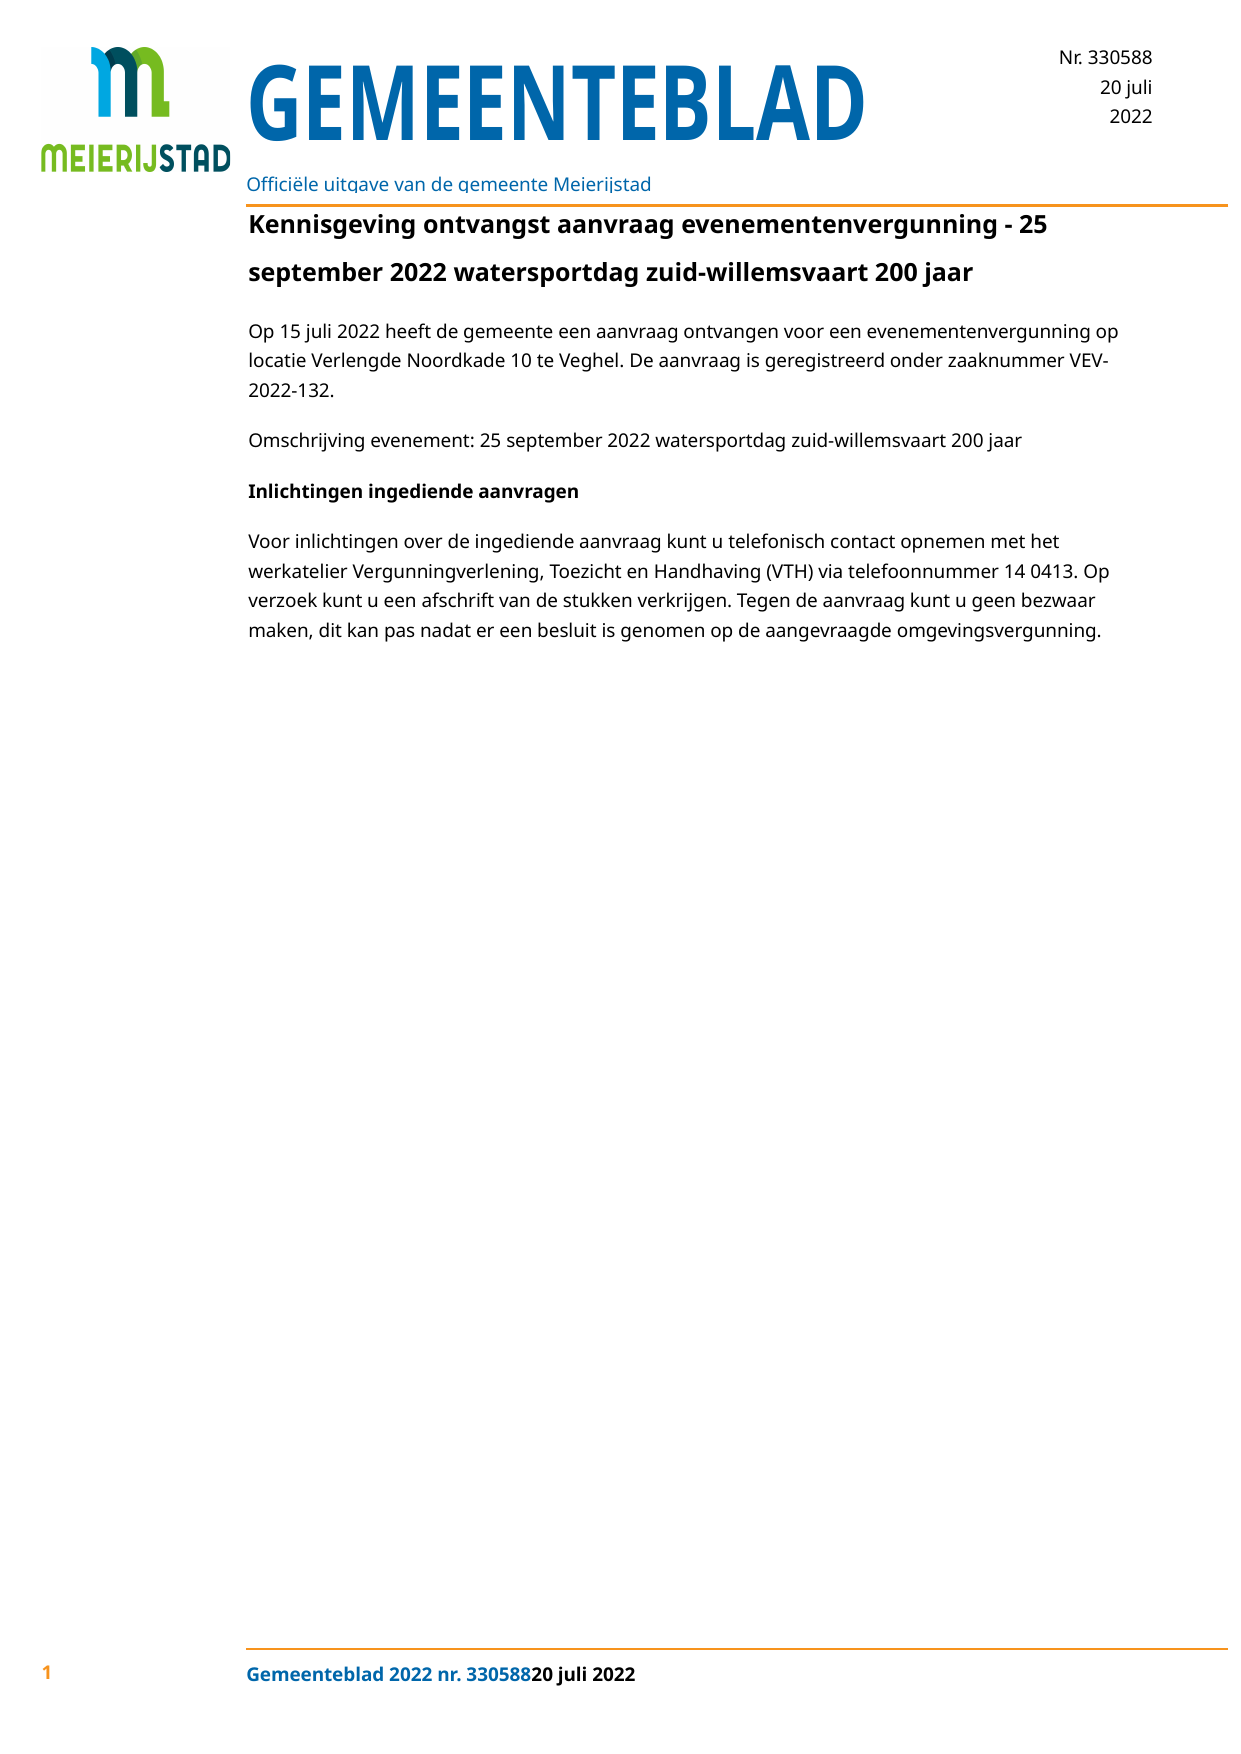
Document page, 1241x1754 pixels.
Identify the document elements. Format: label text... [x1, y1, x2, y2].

text Omschrijving evenement: 25 september 2022 watersportdag zuid-willemsvaart 200 jaar [248, 427, 1152, 453]
text Voor inlichtingen over de ingediende aanvraag kunt u telefonisch contact opnemen met het werkatelier Vergunningverlening, Toezicht en Handhaving (VTH) via telefoonnummer 14 0413. Op verzoek kunt u een afschrift van de stukken verkrijgen. Tegen de aanvraag kunt u geen bezwaar maken, dit kan pas nadat er een besluit is genomen op de aangevraagde omgevingsvergunning. [248, 528, 1152, 643]
text Kennisgeving ontvangst aanvraag evenementenvergunning - 25 september 2022 watersportdag zuid-willemsvaart 200 jaar [248, 207, 1152, 288]
text Inlichtingen ingediende aanvragen [248, 478, 1152, 504]
picture [41, 47, 231, 172]
text Op 15 juli 2022 heeft de gemeente een aanvraag ontvangen voor een evenementenvergunning op locatie Verlengde Noordkade 10 te Veghel. De aanvraag is geregistreerd onder zaaknummer VEV-2022-132. [248, 318, 1152, 403]
